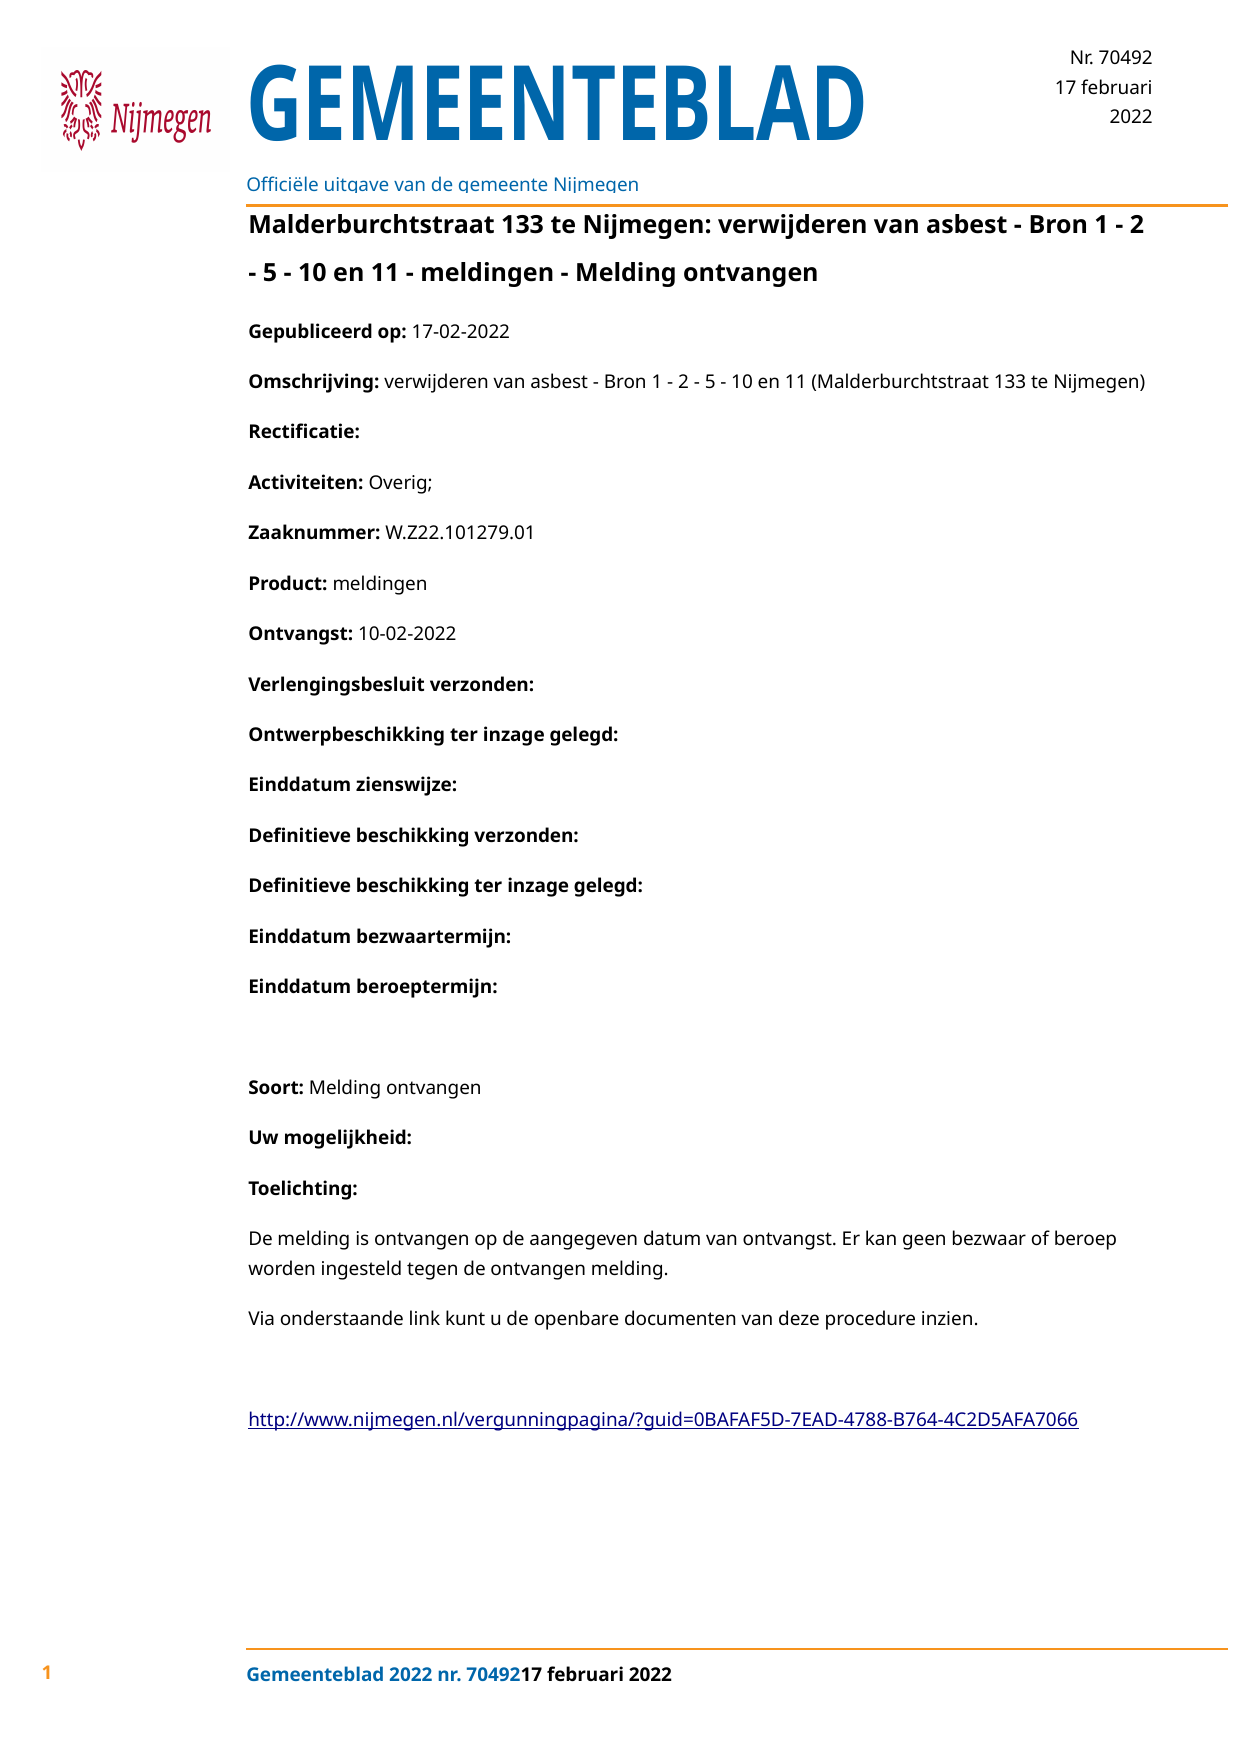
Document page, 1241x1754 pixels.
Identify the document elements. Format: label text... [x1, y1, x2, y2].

text Gepubliceerd op: 17-02-2022 [248, 318, 1152, 344]
text De melding is ontvangen op de aangegeven datum van ontvangst. Er kan geen bezwaar of beroep worden ingesteld tegen de ontvangen melding. [248, 1225, 1152, 1281]
text Malderburchtstraat 133 te Nijmegen: verwijderen van asbest - Bron 1 - 2 - 5 - 10 en 11 - meldingen - Melding ontvangen [248, 207, 1152, 288]
text Verlengingsbesluit verzonden: [248, 671, 1152, 697]
text Uw mogelijkheid: [248, 1124, 1152, 1150]
text Rectificatie: [248, 419, 1152, 444]
text Toelichting: [248, 1175, 1152, 1201]
text Definitieve beschikking ter inzage gelegd: [248, 872, 1152, 898]
text Ontwerpbeschikking ter inzage gelegd: [248, 721, 1152, 747]
text Product: meldingen [248, 570, 1152, 596]
text Soort: Melding ontvangen [248, 1074, 1152, 1100]
picture [41, 47, 231, 172]
text Einddatum bezwaartermijn: [248, 923, 1152, 949]
text http://www.nijmegen.nl/vergunningpagina/?guid=0BAFAF5D-7EAD-4788-B764-4C2D5AFA7066 [248, 1406, 1152, 1432]
text Ontvangst: 10-02-2022 [248, 620, 1152, 646]
text Einddatum zienswijze: [248, 772, 1152, 797]
text Via onderstaande link kunt u de openbare documenten van deze procedure inzien. [248, 1305, 1152, 1331]
text Activiteiten: Overig; [248, 469, 1152, 495]
text Zaaknummer: W.Z22.101279.01 [248, 519, 1152, 545]
text Definitieve beschikking verzonden: [248, 822, 1152, 848]
text Einddatum beroeptermijn: [248, 973, 1152, 999]
text Omschrijving: verwijderen van asbest - Bron 1 - 2 - 5 - 10 en 11 (Malderburchtstraat 133 te Nijmegen) [248, 368, 1152, 394]
